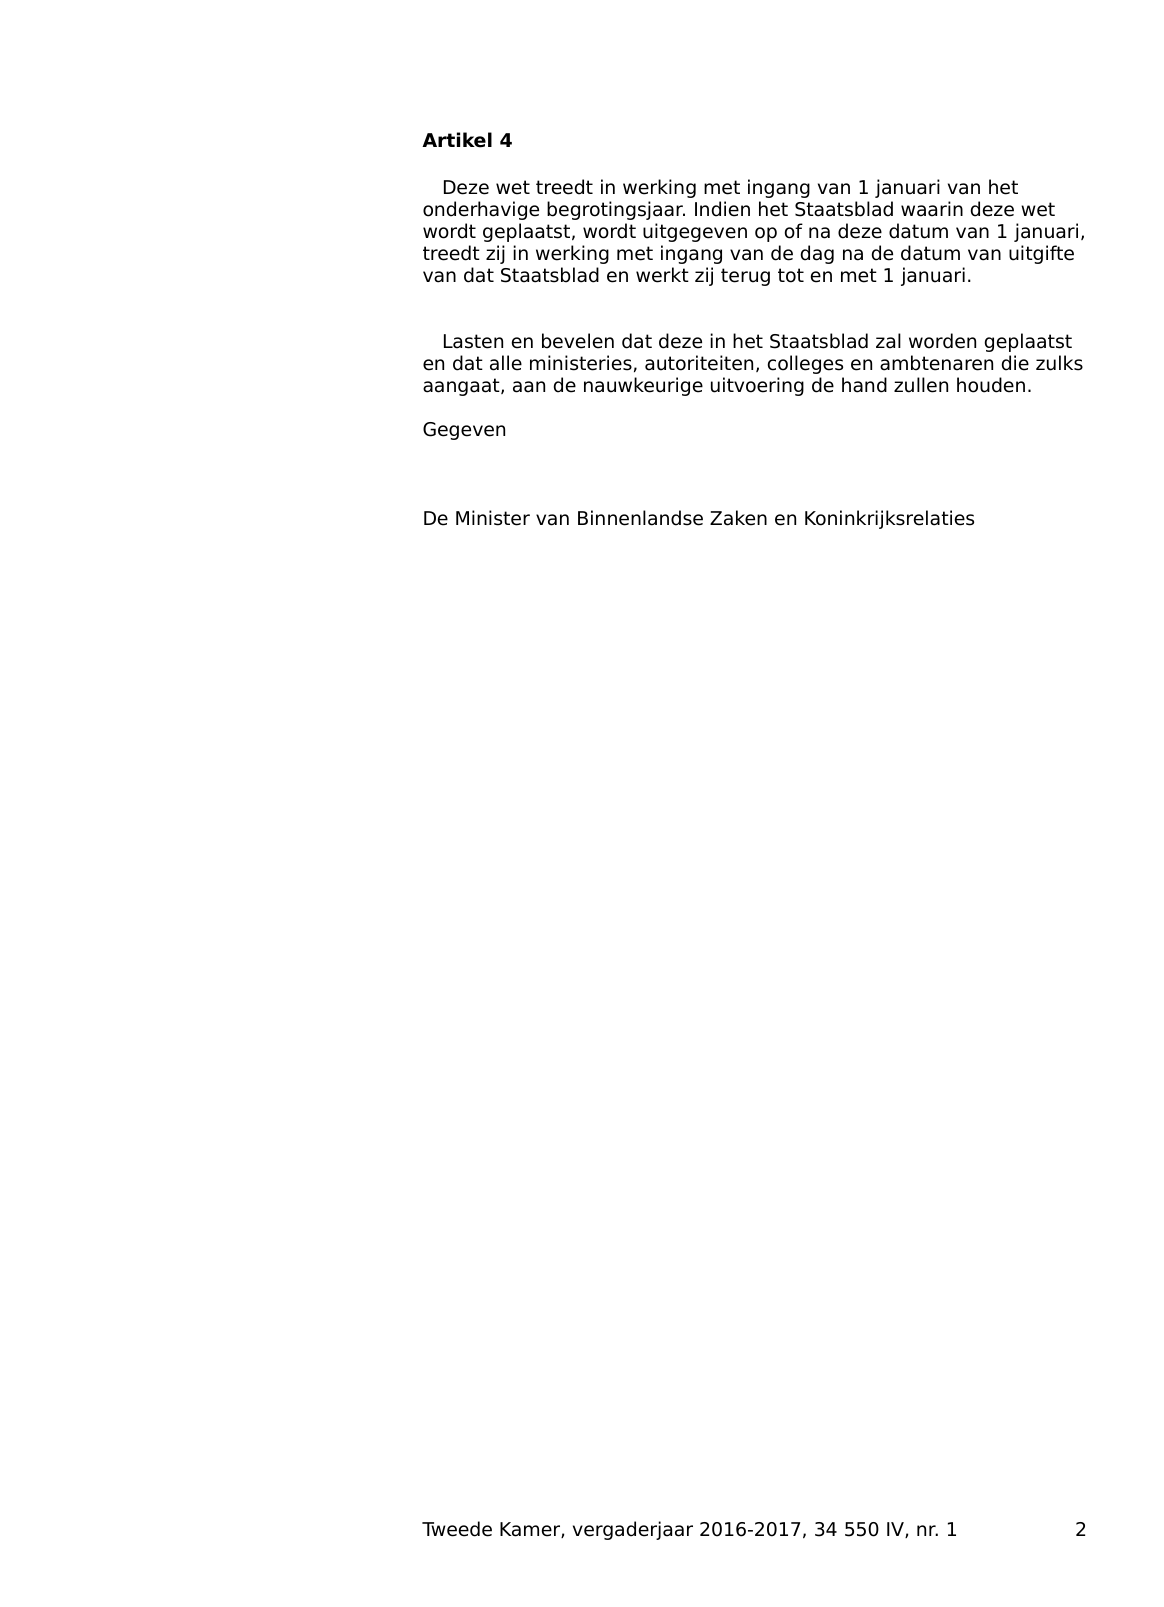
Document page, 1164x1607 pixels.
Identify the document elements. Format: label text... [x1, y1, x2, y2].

subtitle Artikel 4 [422, 130, 1087, 152]
text Lasten en bevelen dat deze in het Staatsblad zal worden geplaatst en dat alle ministeries, autoriteiten, colleges en ambtenaren die zulks aangaat, aan de nauwkeurige uitvoering de hand zullen houden. [422, 331, 1087, 397]
text Deze wet treedt in werking met ingang van 1 januari van het onderhavige begrotingsjaar. Indien het Staatsblad waarin deze wet wordt geplaatst, wordt uitgegeven op of na deze datum van 1 januari, treedt zij in werking met ingang van de dag na de datum van uitgifte van dat Staatsblad en werkt zij terug tot en met 1 januari. [422, 177, 1087, 287]
text De Minister van Binnenlandse Zaken en Koninkrijksrelaties [422, 508, 1087, 530]
text Gegeven [422, 419, 1087, 441]
